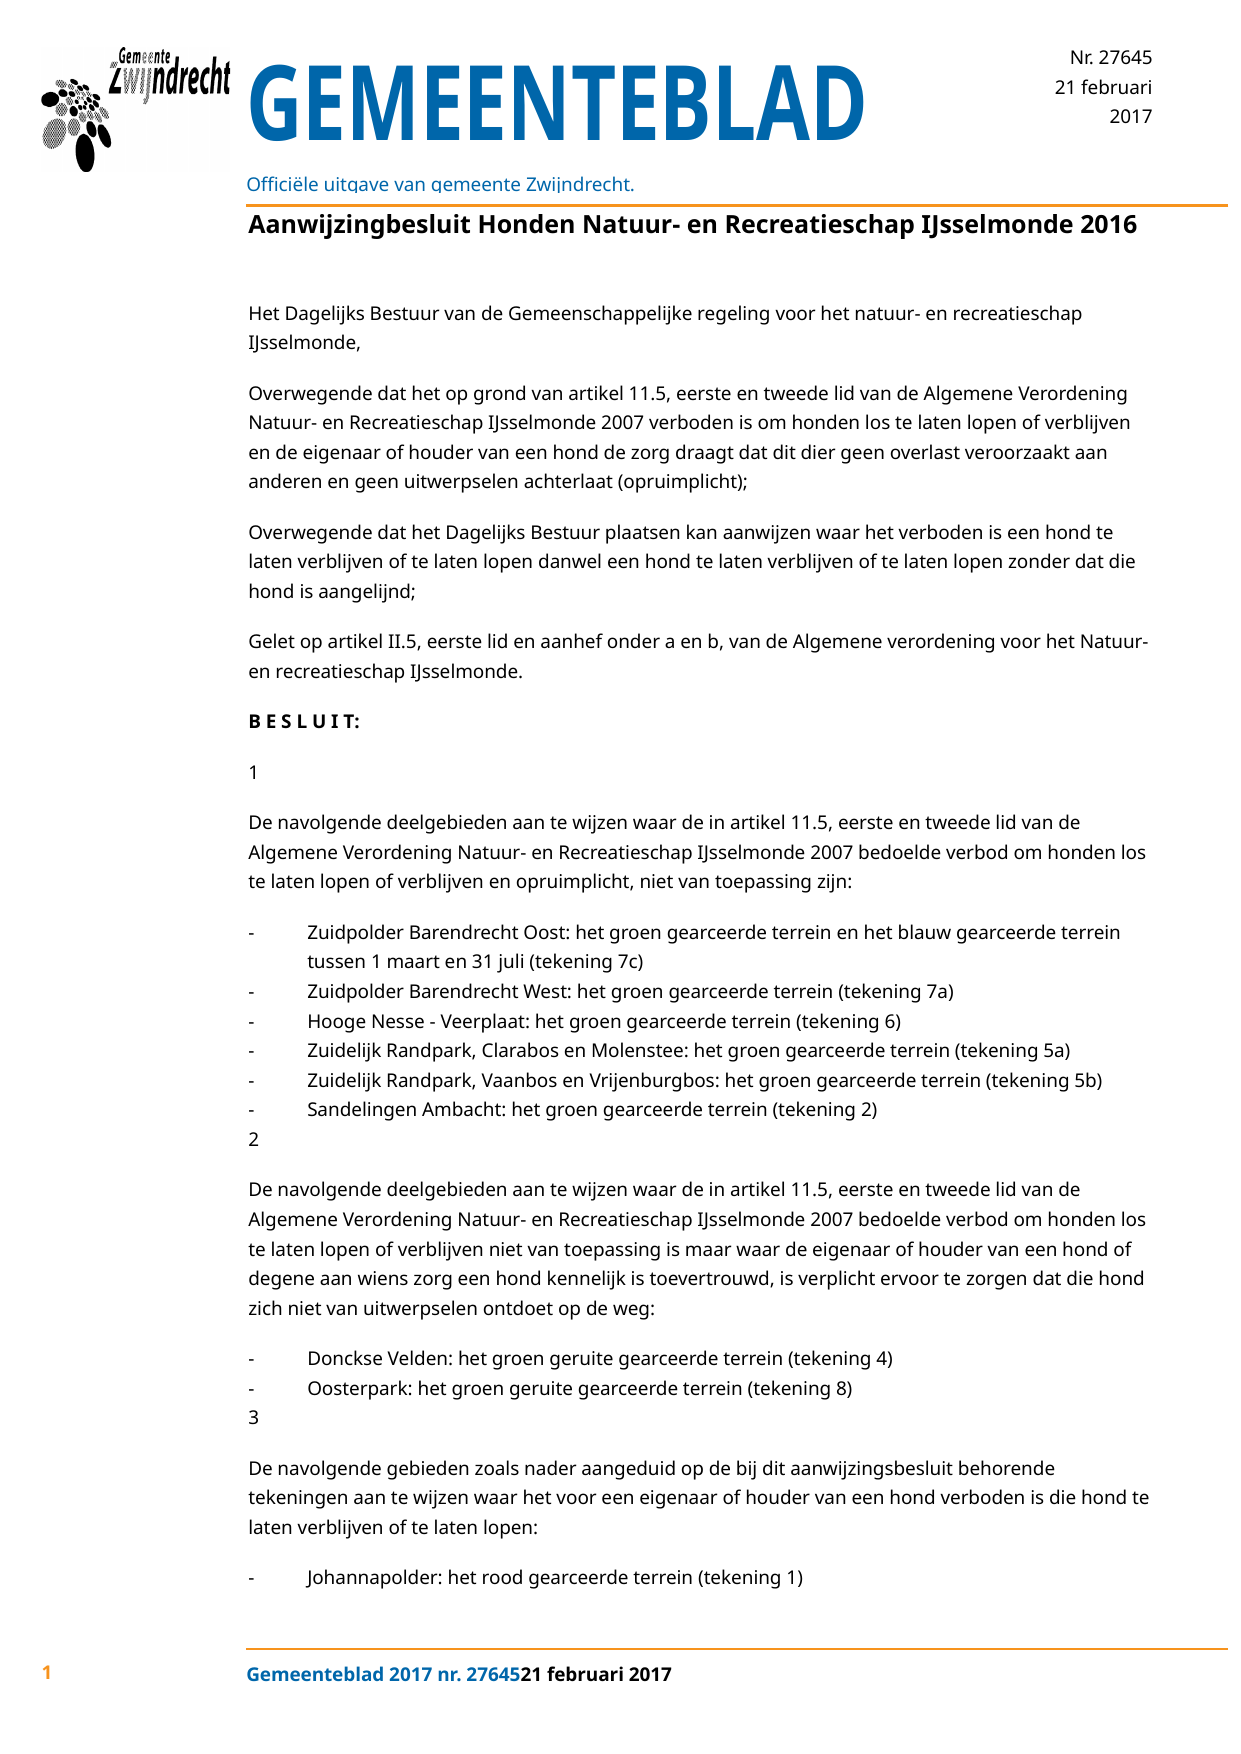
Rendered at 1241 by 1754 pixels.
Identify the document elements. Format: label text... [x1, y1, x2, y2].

text De navolgende deelgebieden aan te wijzen waar de in artikel 11.5, eerste en tweede lid van de Algemene Verordening Natuur- en Recreatieschap IJsselmonde 2007 bedoelde verbod om honden los te laten lopen of verblijven en opruimplicht, niet van toepassing zijn: [248, 809, 1152, 894]
text B E S L U I T: [248, 709, 1152, 734]
list Zuidpolder Barendrecht West: het groen gearceerde terrein (tekening 7a) [248, 978, 1152, 1004]
text Aanwijzingbesluit Honden Natuur- en Recreatieschap IJsselmonde 2016 [248, 207, 1152, 241]
text Overwegende dat het Dagelijks Bestuur plaatsen kan aanwijzen waar het verboden is een hond te laten verblijven of te laten lopen danwel een hond te laten verblijven of te laten lopen zonder dat die hond is aangelijnd; [248, 519, 1152, 604]
text De navolgende gebieden zoals nader aangeduid op de bij dit aanwijzingsbesluit behorende tekeningen aan te wijzen waar het voor een eigenaar of houder van een hond verboden is die hond te laten verblijven of te laten lopen: [248, 1455, 1152, 1540]
text 1 [248, 759, 1152, 785]
text De navolgende deelgebieden aan te wijzen waar de in artikel 11.5, eerste en tweede lid van de Algemene Verordening Natuur- en Recreatieschap IJsselmonde 2007 bedoelde verbod om honden los te laten lopen of verblijven niet van toepassing is maar waar de eigenaar of houder van een hond of degene aan wiens zorg een hond kennelijk is toevertrouwd, is verplicht ervoor te zorgen dat die hond zich niet van uitwerpselen ontdoet op de weg: [248, 1177, 1152, 1321]
list Hooge Nesse - Veerplaat: het groen gearceerde terrein (tekening 6) [248, 1008, 1152, 1033]
list Sandelingen Ambacht: het groen gearceerde terrein (tekening 2) [248, 1097, 1152, 1122]
text Het Dagelijks Bestuur van de Gemeenschappelijke regeling voor het natuur- en recreatieschap IJsselmonde, [248, 300, 1152, 355]
text 3 [248, 1404, 1152, 1430]
list Johannapolder: het rood gearceerde terrein (tekening 1) [248, 1564, 1152, 1590]
text 2 [248, 1126, 1152, 1152]
list Donckse Velden: het groen geruite gearceerde terrein (tekening 4) [248, 1345, 1152, 1371]
list Zuidelijk Randpark, Clarabos en Molenstee: het groen gearceerde terrein (tekening 5a) [248, 1037, 1152, 1063]
picture [41, 47, 231, 172]
list Zuidpolder Barendrecht Oost: het groen gearceerde terrein en het blauw gearceerde terrein tussen 1 maart en 31 juli (tekening 7c) [248, 919, 1152, 974]
list Zuidelijk Randpark, Vaanbos en Vrijenburgbos: het groen gearceerde terrein (tekening 5b) [248, 1067, 1152, 1093]
list Oosterpark: het groen geruite gearceerde terrein (tekening 8) [248, 1375, 1152, 1401]
text Overwegende dat het op grond van artikel 11.5, eerste en tweede lid van de Algemene Verordening Natuur- en Recreatieschap IJsselmonde 2007 verboden is om honden los te laten lopen of verblijven en de eigenaar of houder van een hond de zorg draagt dat dit dier geen overlast veroorzaakt aan anderen en geen uitwerpselen achterlaat (opruimplicht); [248, 380, 1152, 494]
text Gelet op artikel II.5, eerste lid en aanhef onder a en b, van de Algemene verordening voor het Natuur- en recreatieschap IJsselmonde. [248, 629, 1152, 684]
